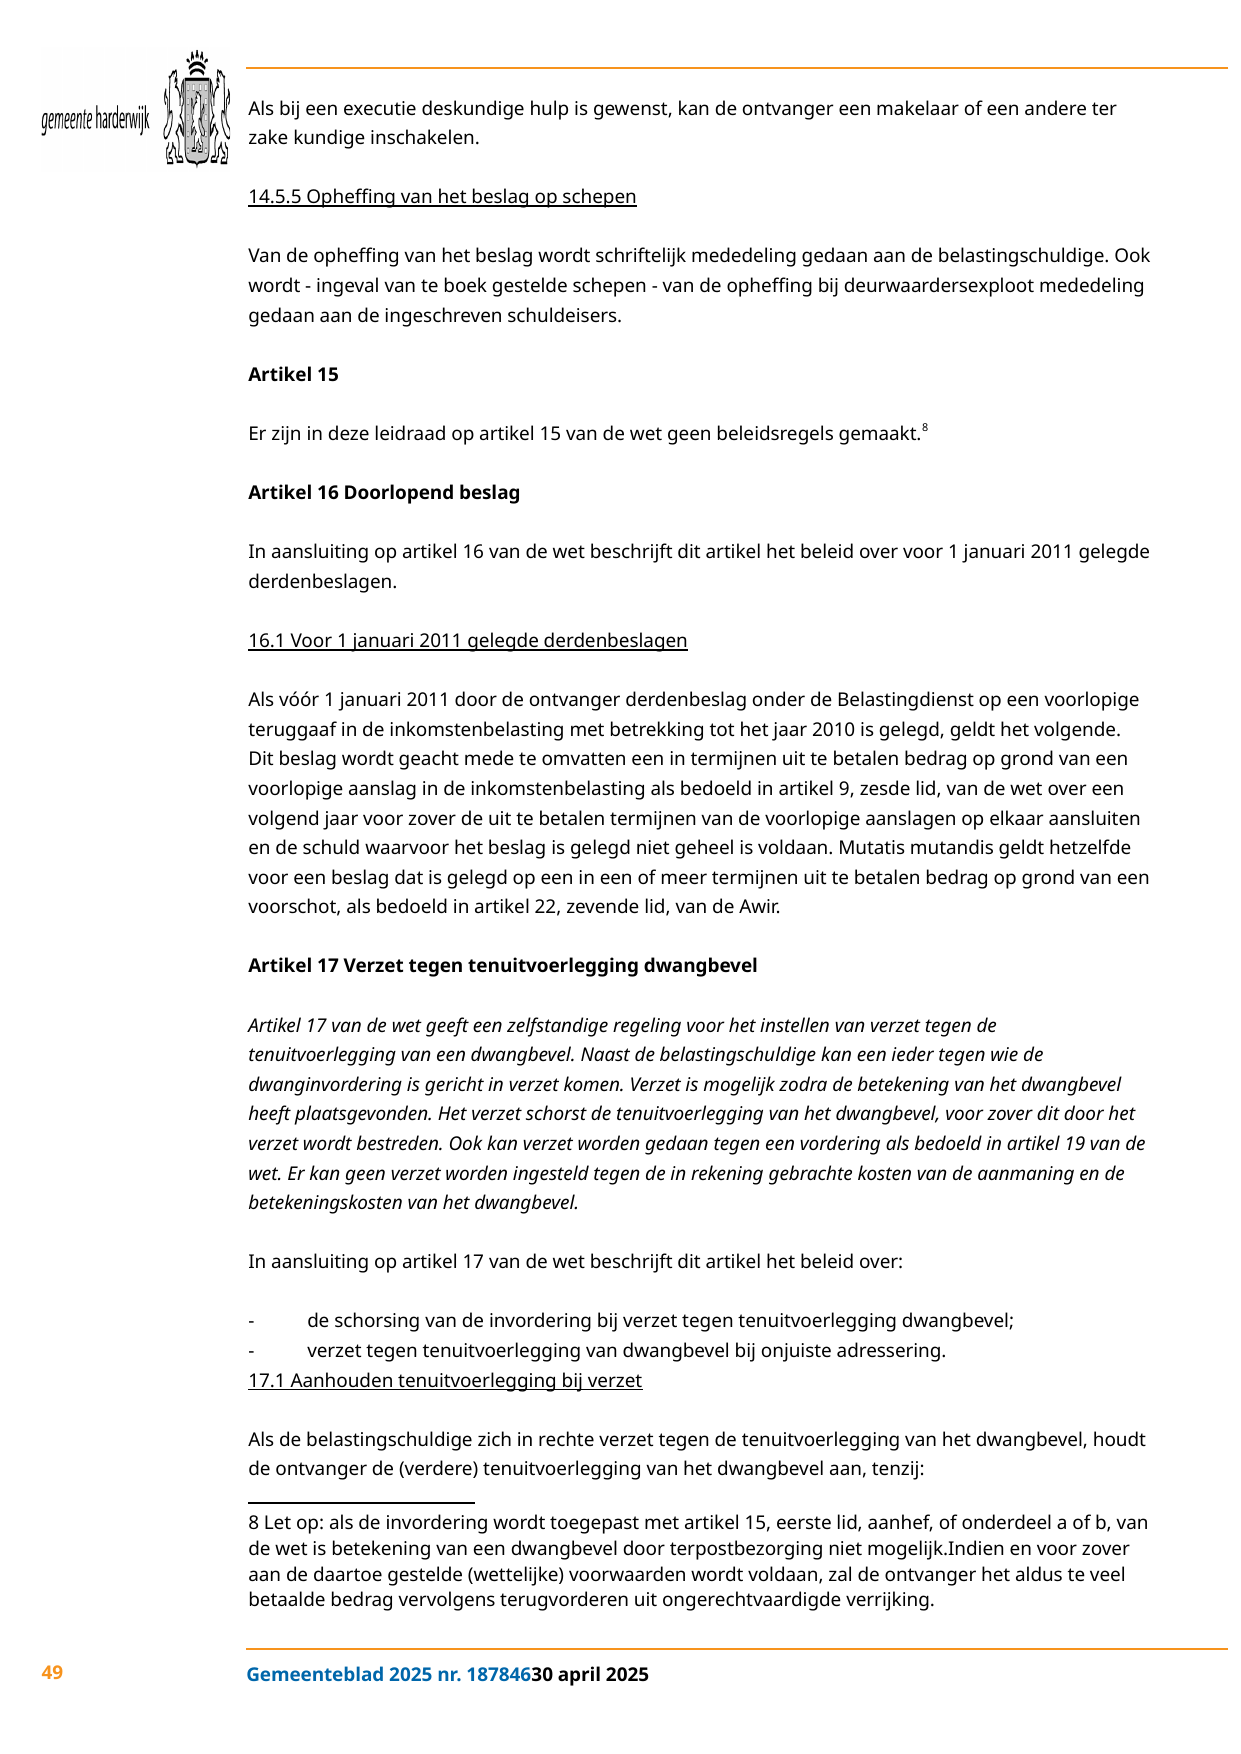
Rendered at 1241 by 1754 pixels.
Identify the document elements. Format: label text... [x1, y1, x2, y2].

text Er zijn in deze leidraad op artikel 15 van de wet geen beleidsregels gemaakt. [248, 420, 1152, 446]
text Artikel 15 [248, 361, 1152, 387]
text 16.1 Voor 1 januari 2011 gelegde derdenbeslagen [248, 627, 1152, 653]
text In aansluiting op artikel 16 van de wet beschrijft dit artikel het beleid over voor 1 januari 2011 gelegde derdenbeslagen. [248, 538, 1152, 594]
text Artikel 17 van de wet geeft een zelfstandige regeling voor het instellen van verzet tegen de tenuitvoerlegging van een dwangbevel. Naast de belastingschuldige kan een ieder tegen wie de dwanginvordering is gericht in verzet komen. Verzet is mogelijk zodra de betekening van het dwangbevel heeft plaatsgevonden. Het verzet schorst de tenuitvoerlegging van het dwangbevel, voor zover dit door het verzet wordt bestreden. Ook kan verzet worden gedaan tegen een vordering als bedoeld in artikel 19 van de wet. Er kan geen verzet worden ingesteld tegen de in rekening gebrachte kosten van de aanmaning en de betekeningskosten van het dwangbevel. [248, 1012, 1152, 1215]
picture [41, 47, 231, 172]
text Let op: als de invordering wordt toegepast met artikel 15, eerste lid, aanhef, of onderdeel a of b, van de wet is betekening van een dwangbevel door terpostbezorging niet mogelijk.Indien en voor zover aan de daartoe gestelde (wettelijke) voorwaarden wordt voldaan, zal de ontvanger het aldus te veel betaalde bedrag vervolgens terugvorderen uit ongerechtvaardigde verrijking. [248, 1509, 1152, 1612]
text 17.1 Aanhouden tenuitvoerlegging bij verzet [248, 1367, 1152, 1393]
list verzet tegen tenuitvoerlegging van dwangbevel bij onjuiste adressering. [248, 1337, 1152, 1363]
text In aansluiting op artikel 17 van de wet beschrijft dit artikel het beleid over: [248, 1248, 1152, 1274]
list de schorsing van de invordering bij verzet tegen tenuitvoerlegging dwangbevel; [248, 1308, 1152, 1333]
text Als bij een executie deskundige hulp is gewenst, kan de ontvanger een makelaar of een andere ter zake kundige inschakelen. [248, 95, 1152, 150]
text Als de belastingschuldige zich in rechte verzet tegen de tenuitvoerlegging van het dwangbevel, houdt de ontvanger de (verdere) tenuitvoerlegging van het dwangbevel aan, tenzij: [248, 1426, 1152, 1481]
text Artikel 16 Doorlopend beslag [248, 479, 1152, 505]
text 14.5.5 Opheffing van het beslag op schepen [248, 183, 1152, 209]
text Artikel 17 Verzet tegen tenuitvoerlegging dwangbevel [248, 953, 1152, 978]
text Als vóór 1 januari 2011 door de ontvanger derdenbeslag onder de Belastingdienst op een voorlopige teruggaaf in de inkomstenbelasting met betrekking tot het jaar 2010 is gelegd, geldt het volgende. Dit beslag wordt geacht mede te omvatten een in termijnen uit te betalen bedrag op grond van een voorlopige aanslag in de inkomstenbelasting als bedoeld in artikel 9, zesde lid, van de wet over een volgend jaar voor zover de uit te betalen termijnen van de voorlopige aanslagen op elkaar aansluiten en de schuld waarvoor het beslag is gelegd niet geheel is voldaan. Mutatis mutandis geldt hetzelfde voor een beslag dat is gelegd op een in een of meer termijnen uit te betalen bedrag op grond van een voorschot, als bedoeld in artikel 22, zevende lid, van de Awir. [248, 686, 1152, 919]
text Van de opheffing van het beslag wordt schriftelijk mededeling gedaan aan de belastingschuldige. Ook wordt - ingeval van te boek gestelde schepen - van de opheffing bij deurwaardersexploot mededeling gedaan aan de ingeschreven schuldeisers. [248, 243, 1152, 328]
